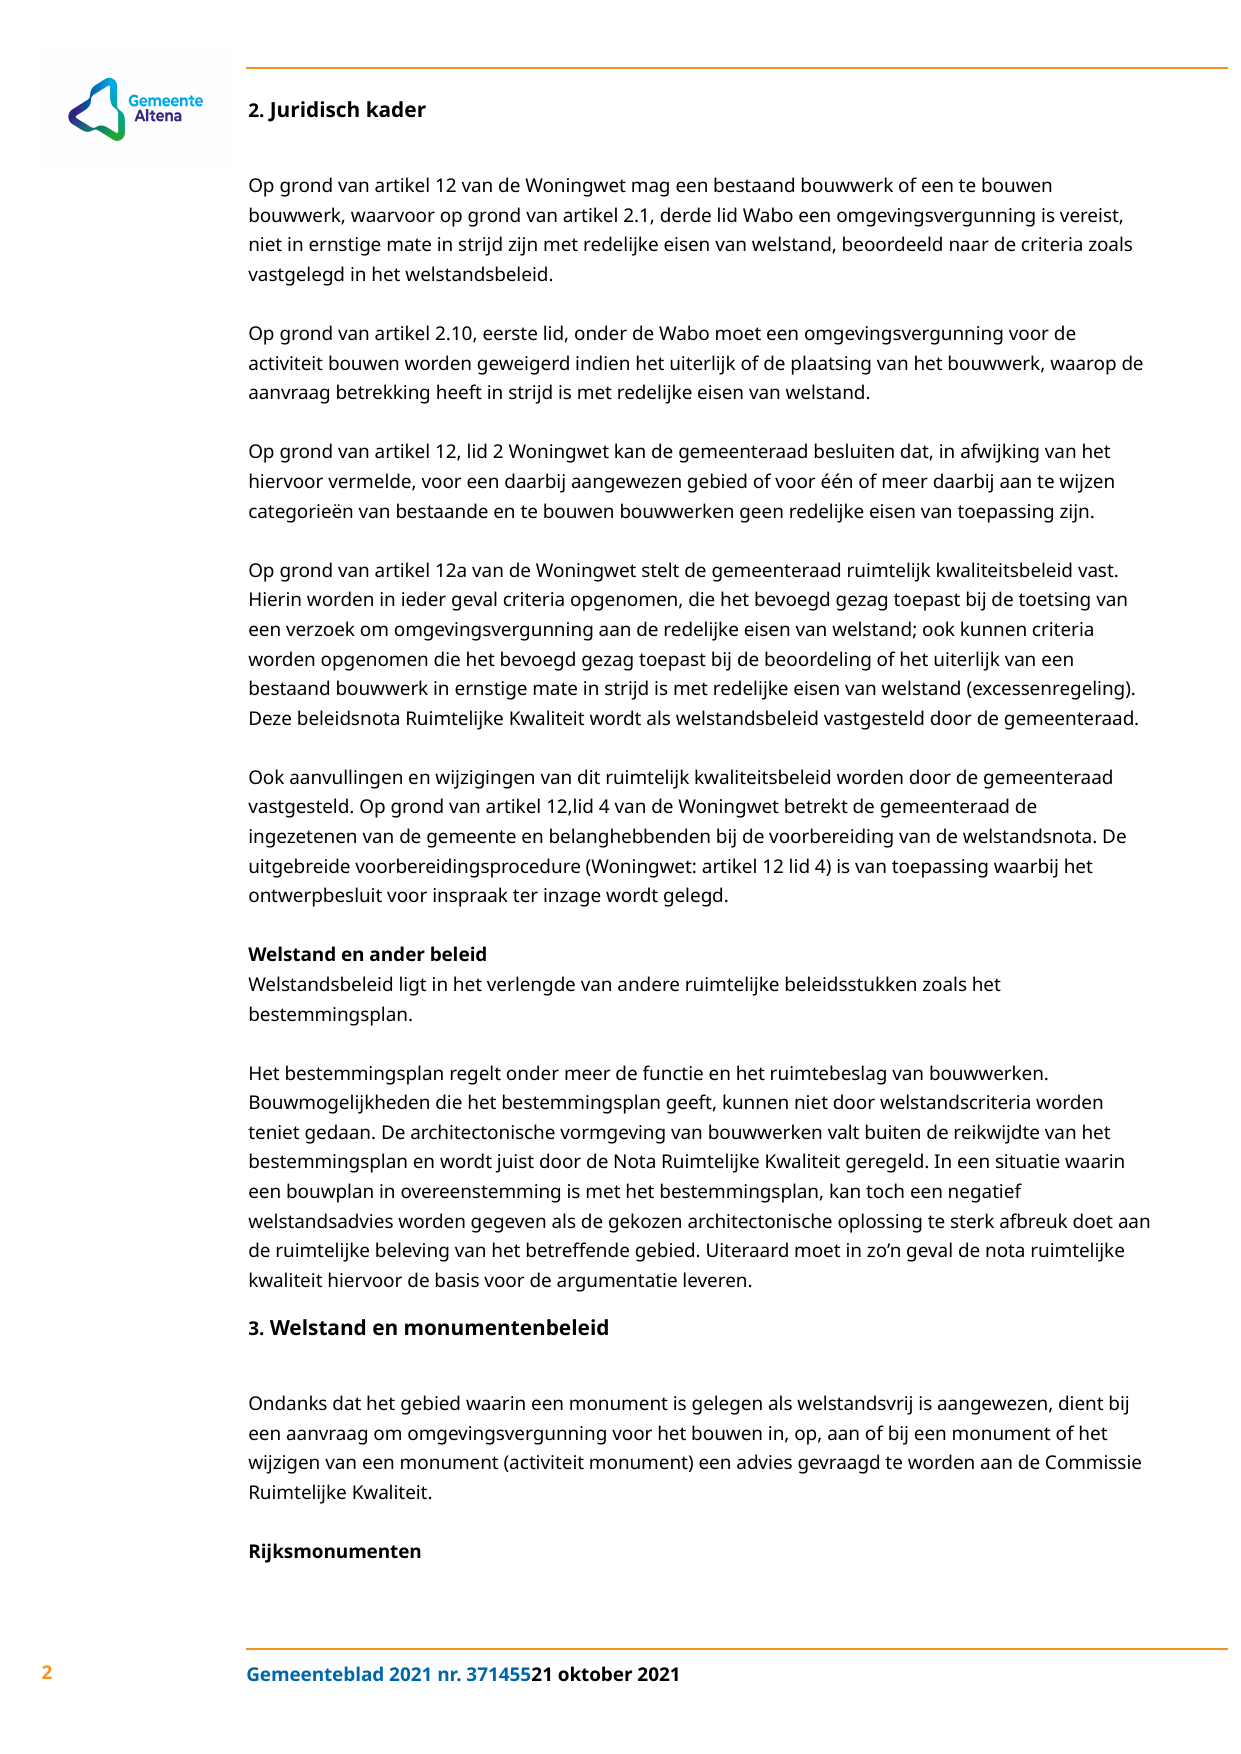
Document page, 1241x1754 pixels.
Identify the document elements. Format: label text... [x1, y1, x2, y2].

text Ondanks dat het gebied waarin een monument is gelegen als welstandsvrij is aangewezen, dient bij een aanvraag om omgevingsvergunning voor het bouwen in, op, aan of bij een monument of het wijzigen van een monument (activiteit monument) een advies gevraagd te worden aan de Commissie Ruimtelijke Kwaliteit. [248, 1390, 1152, 1505]
text 3. Welstand en monumentenbeleid [248, 1313, 1152, 1341]
picture [41, 47, 231, 172]
text Op grond van artikel 12a van de Woningwet stelt de gemeenteraad ruimtelijk kwaliteitsbeleid vast. Hierin worden in ieder geval criteria opgenomen, die het bevoegd gezag toepast bij de toetsing van een verzoek om omgevingsvergunning aan de redelijke eisen van welstand; ook kunnen criteria worden opgenomen die het bevoegd gezag toepast bij de beoordeling of het uiterlijk van een bestaand bouwwerk in ernstige mate in strijd is met redelijke eisen van welstand (excessenregeling). Deze beleidsnota Ruimtelijke Kwaliteit wordt als welstandsbeleid vastgesteld door de gemeenteraad. [248, 557, 1152, 731]
text Op grond van artikel 12, lid 2 Woningwet kan de gemeenteraad besluiten dat, in afwijking van het hiervoor vermelde, voor een daarbij aangewezen gebied of voor één of meer daarbij aan te wijzen categorieën van bestaande en te bouwen bouwwerken geen redelijke eisen van toepassing zijn. [248, 439, 1152, 524]
text Op grond van artikel 2.10, eerste lid, onder de Wabo moet een omgevingsvergunning voor de activiteit bouwen worden geweigerd indien het uiterlijk of de plaatsing van het bouwwerk, waarop de aanvraag betrekking heeft in strijd is met redelijke eisen van welstand. [248, 320, 1152, 405]
text Op grond van artikel 12 van de Woningwet mag een bestaand bouwwerk of een te bouwen bouwwerk, waarvoor op grond van artikel 2.1, derde lid Wabo een omgevingsvergunning is vereist, niet in ernstige mate in strijd zijn met redelijke eisen van welstand, beoordeeld naar de criteria zoals vastgelegd in het welstandsbeleid. [248, 172, 1152, 287]
text Welstand en ander beleid [248, 942, 1152, 967]
text Rijksmonumenten [248, 1538, 1152, 1564]
text Ook aanvullingen en wijzigingen van dit ruimtelijk kwaliteitsbeleid worden door de gemeenteraad vastgesteld. Op grond van artikel 12,lid 4 van de Woningwet betrekt de gemeenteraad de ingezetenen van de gemeente en belanghebbenden bij de voorbereiding van de welstandsnota. De uitgebreide voorbereidingsprocedure (Woningwet: artikel 12 lid 4) is van toepassing waarbij het ontwerpbesluit voor inspraak ter inzage wordt gelegd. [248, 764, 1152, 908]
text Welstandsbeleid ligt in het verlengde van andere ruimtelijke beleidsstukken zoals het bestemmingsplan. [248, 971, 1152, 1027]
text Het bestemmingsplan regelt onder meer de functie en het ruimtebeslag van bouwwerken. Bouwmogelijkheden die het bestemmingsplan geeft, kunnen niet door welstandscriteria worden teniet gedaan. De architectonische vormgeving van bouwwerken valt buiten de reikwijdte van het bestemmingsplan en wordt juist door de Nota Ruimtelijke Kwaliteit geregeld. In een situatie waarin een bouwplan in overeenstemming is met het bestemmingsplan, kan toch een negatief welstandsadvies worden gegeven als de gekozen architectonische oplossing te sterk afbreuk doet aan de ruimtelijke beleving van het betreffende gebied. Uiteraard moet in zo’n geval de nota ruimtelijke kwaliteit hiervoor de basis voor de argumentatie leveren. [248, 1060, 1152, 1293]
text 2. Juridisch kader [248, 95, 1152, 123]
